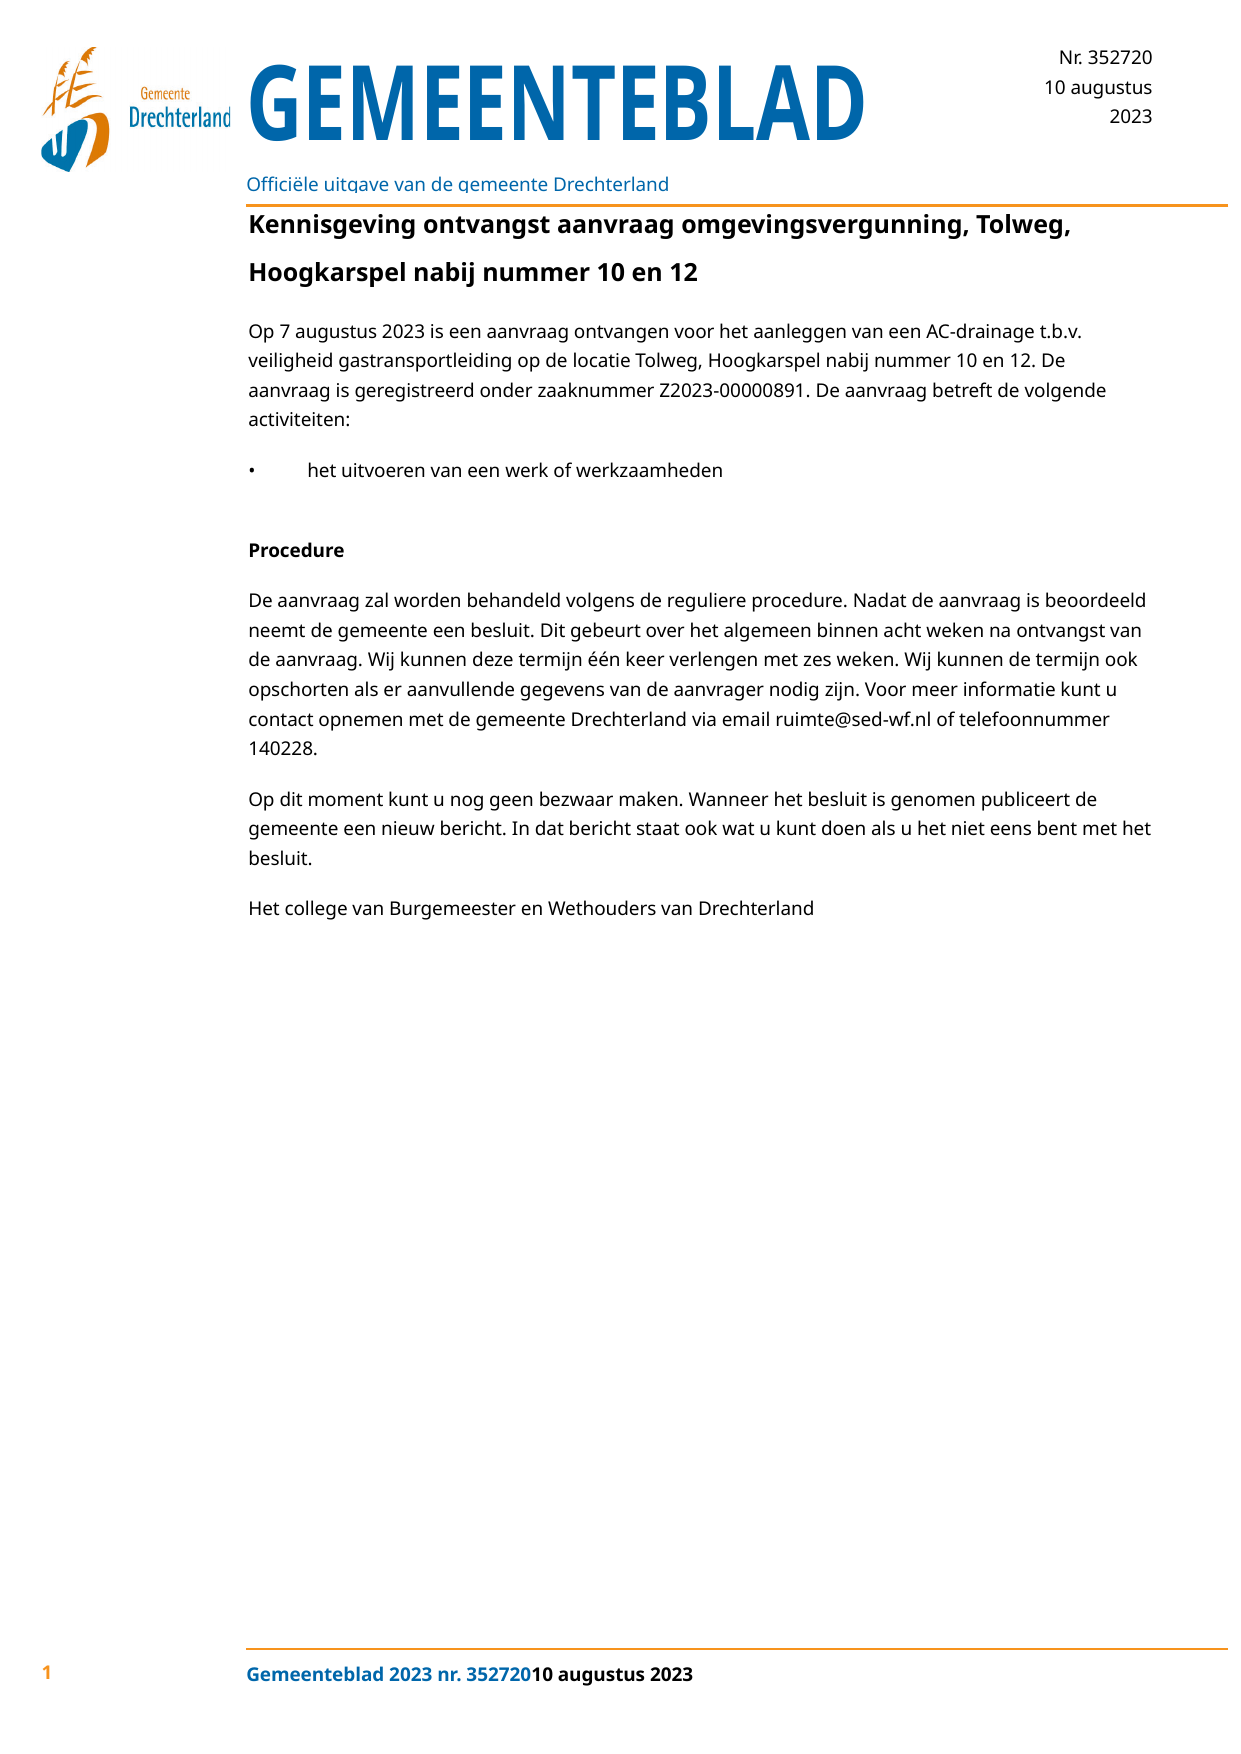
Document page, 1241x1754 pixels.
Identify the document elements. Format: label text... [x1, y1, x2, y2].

picture [41, 47, 231, 172]
text Kennisgeving ontvangst aanvraag omgevingsvergunning, Tolweg, Hoogkarspel nabij nummer 10 en 12 [248, 207, 1152, 288]
text Op 7 augustus 2023 is een aanvraag ontvangen voor het aanleggen van een AC-drainage t.b.v. veiligheid gastransportleiding op de locatie Tolweg, Hoogkarspel nabij nummer 10 en 12. De aanvraag is geregistreerd onder zaaknummer Z2023-00000891. De aanvraag betreft de volgende activiteiten: [248, 318, 1152, 432]
text Procedure [248, 537, 1152, 563]
picture [41, 158, 64, 172]
picture [226, 115, 231, 124]
text Op dit moment kunt u nog geen bezwaar maken. Wanneer het besluit is genomen publiceert de gemeente een nieuw bericht. In dat bericht staat ook wat u kunt doen als u het niet eens bent met het besluit. [248, 786, 1152, 871]
text Het college van Burgemeester en Wethouders van Drechterland [248, 895, 1152, 921]
text De aanvraag zal worden behandeld volgens de reguliere procedure. Nadat de aanvraag is beoordeeld neemt de gemeente een besluit. Dit gebeurt over het algemeen binnen acht weken na ontvangst van de aanvraag. Wij kunnen deze termijn één keer verlengen met zes weken. Wij kunnen de termijn ook opschorten als er aanvullende gegevens van de aanvrager nodig zijn. Voor meer informatie kunt u contact opnemen met de gemeente Drechterland via email ruimte@sed-wf.nl of telefoonnummer 140228. [248, 587, 1152, 761]
list het uitvoeren van een werk of werkzaamheden [248, 457, 1152, 483]
